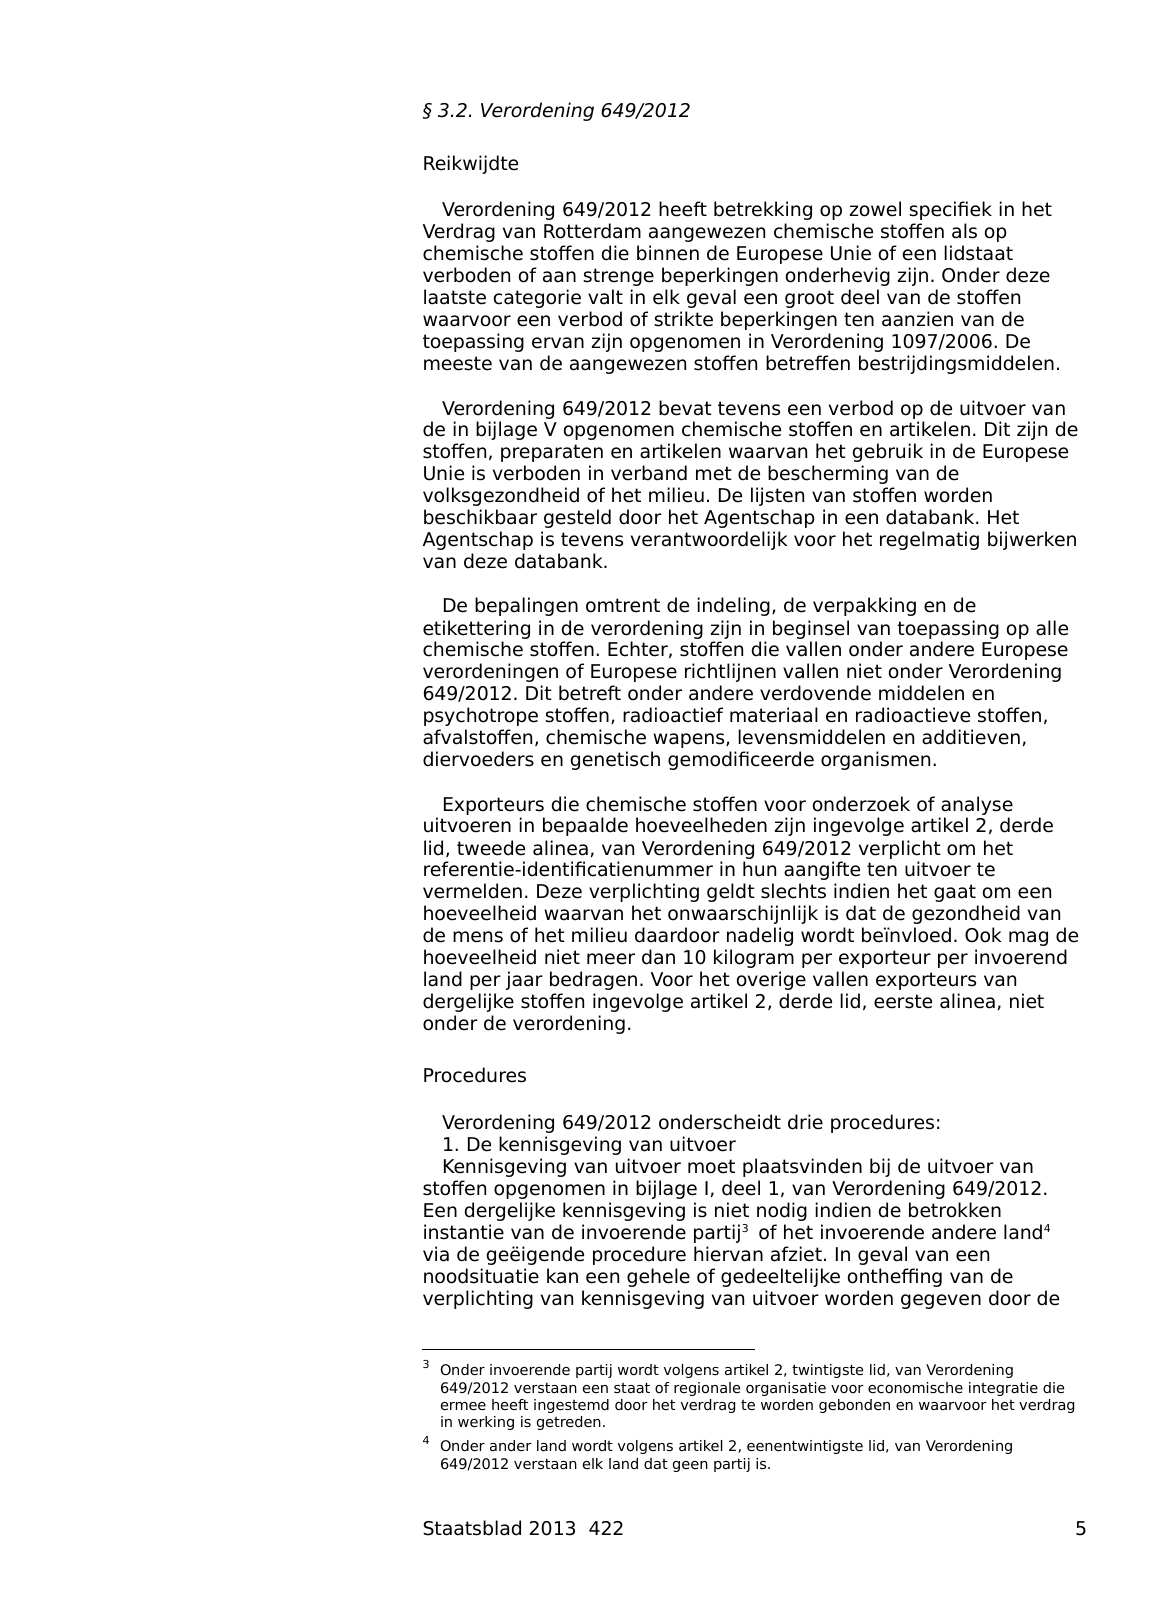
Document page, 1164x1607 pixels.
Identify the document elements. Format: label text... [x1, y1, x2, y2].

text De bepalingen omtrent de indeling, de verpakking en de etikettering in de verordening zijn in beginsel van toepassing op alle chemische stoffen. Echter, stoffen die vallen onder andere Europese verordeningen of Europese richtlijnen vallen niet onder Verordening 649/2012. Dit betreft onder andere verdovende middelen en psychotrope stoffen, radioactief materiaal en radioactieve stoffen, afvalstoffen, chemische wapens, levensmiddelen en additieven, diervoeders en genetisch gemodificeerde organismen. [422, 595, 1087, 771]
text Verordening 649/2012 heeft betrekking op zowel specifiek in het Verdrag van Rotterdam aangewezen chemische stoffen als op chemische stoffen die binnen de Europese Unie of een lidstaat verboden of aan strenge beperkingen onderhevig zijn. Onder deze laatste categorie valt in elk geval een groot deel van de stoffen waarvoor een verbod of strikte beperkingen ten aanzien van de toepassing ervan zijn opgenomen in Verordening 1097/2006. De meeste van de aangewezen stoffen betreffen bestrijdingsmiddelen. [422, 199, 1087, 375]
text Exporteurs die chemische stoffen voor onderzoek of analyse uitvoeren in bepaalde hoeveelheden zijn ingevolge artikel 2, derde lid, tweede alinea, van Verordening 649/2012 verplicht om het referentie-identificatienummer in hun aangifte ten uitvoer te vermelden. Deze verplichting geldt slechts indien het gaat om een hoeveelheid waarvan het onwaarschijnlijk is dat de gezondheid van de mens of het milieu daardoor nadelig wordt beïnvloed. Ook mag de hoeveelheid niet meer dan 10 kilogram per exporteur per invoerend land per jaar bedragen. Voor het overige vallen exporteurs van dergelijke stoffen ingevolge artikel 2, derde lid, eerste alinea, niet onder de verordening. [422, 793, 1087, 1035]
text Kennisgeving van uitvoer moet plaatsvinden bij de uitvoer van stoffen opgenomen in bijlage I, deel 1, van Verordening 649/2012. Een dergelijke kennisgeving is niet nodig indien de betrokken instantie van de invoerende partij of het invoerende andere land via de geëigende procedure hiervan afziet. In geval van een noodsituatie kan een gehele of gedeeltelijke ontheffing van de verplichting van kennisgeving van uitvoer worden gegeven door de [422, 1156, 1087, 1310]
subtitle Procedures [422, 1065, 1087, 1087]
subtitle Reikwijdte [422, 152, 1087, 174]
subtitle § 3.2. Verordening 649/2012 [422, 100, 1087, 122]
text Verordening 649/2012 onderscheidt drie procedures: [422, 1112, 1087, 1134]
text Onder ander land wordt volgens artikel 2, eenentwintigste lid, van Verordening 649/2012 verstaan elk land dat geen partij is. [422, 1434, 1087, 1473]
text Verordening 649/2012 bevat tevens een verbod op de uitvoer van de in bijlage V opgenomen chemische stoffen en artikelen. Dit zijn de stoffen, preparaten en artikelen waarvan het gebruik in de Europese Unie is verboden in verband met de bescherming van de volksgezondheid of het milieu. De lijsten van stoffen worden beschikbaar gesteld door het Agentschap in een databank. Het Agentschap is tevens verantwoordelijk voor het regelmatig bijwerken van deze databank. [422, 397, 1087, 573]
text 1. De kennisgeving van uitvoer [422, 1134, 1087, 1156]
text Onder invoerende partij wordt volgens artikel 2, twintigste lid, van Verordening 649/2012 verstaan een staat of regionale organisatie voor economische integratie die ermee heeft ingestemd door het verdrag te worden gebonden en waarvoor het verdrag in werking is getreden. [422, 1358, 1087, 1431]
